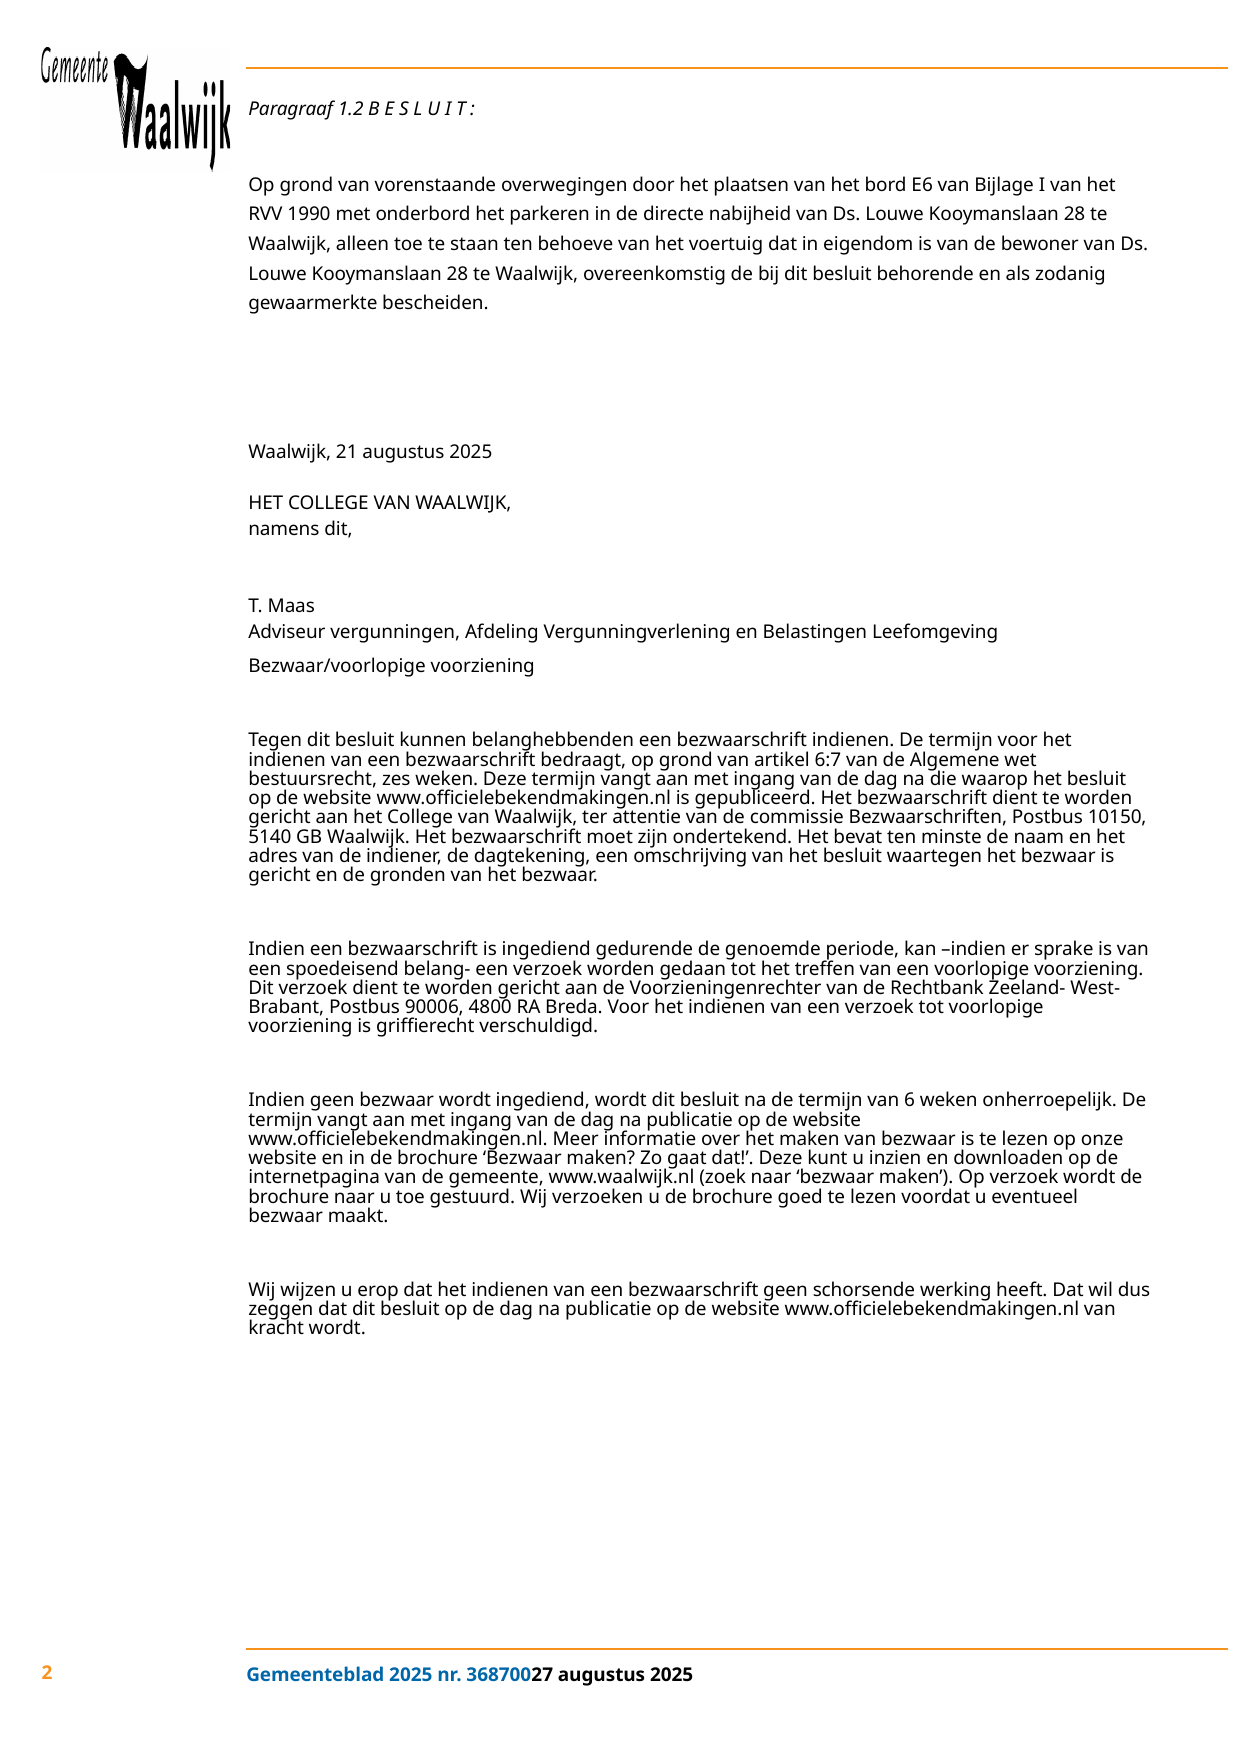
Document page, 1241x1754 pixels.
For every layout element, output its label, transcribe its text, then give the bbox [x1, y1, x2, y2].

text Wij wijzen u erop dat het indienen van een bezwaarschrift geen schorsende werking heeft. Dat wil dus zeggen dat dit besluit op de dag na publicatie op de website www.officielebekendmakingen.nl van kracht wordt. [248, 1281, 1152, 1339]
text Paragraaf 1.2 B E S L U I T : [248, 95, 1152, 121]
text Indien geen bezwaar wordt ingediend, wordt dit besluit na de termijn van 6 weken onherroepelijk. De termijn vangt aan met ingang van de dag na publicatie op de website www.officielebekendmakingen.nl. Meer informatie over het maken van bezwaar is te lezen op onze website en in de brochure ‘Bezwaar maken? Zo gaat dat!’. Deze kunt u inzien en downloaden op de internetpagina van de gemeente, www.waalwijk.nl (zoek naar ‘bezwaar maken’). Op verzoek wordt de brochure naar u toe gestuurd. Wij verzoeken u de brochure goed te lezen voordat u eventueel bezwaar maakt. [248, 1091, 1152, 1226]
text Adviseur vergunningen, Afdeling Vergunningverlening en Belastingen Leefomgeving [248, 618, 1152, 644]
text Tegen dit besluit kunnen belanghebbenden een bezwaarschrift indienen. De termijn voor het indienen van een bezwaarschrift bedraagt, op grond van artikel 6:7 van de Algemene wet bestuursrecht, zes weken. Deze termijn vangt aan met ingang van de dag na die waarop het besluit op de website www.officielebekendmakingen.nl is gepubliceerd. Het bezwaarschrift dient te worden gericht aan het College van Waalwijk, ter attentie van de commissie Bezwaarschriften, Postbus 10150, 5140 GB Waalwijk. Het bezwaarschrift moet zijn ondertekend. Het bevat ten minste de naam en het adres van de indiener, de dagtekening, een omschrijving van het besluit waartegen het bezwaar is gericht en de gronden van het bezwaar. [248, 731, 1152, 886]
text namens dit, [248, 515, 1152, 541]
text Bezwaar/voorlopige voorziening [248, 657, 1152, 677]
text HET COLLEGE VAN WAALWIJK, [248, 489, 1152, 515]
text Op grond van vorenstaande overwegingen door het plaatsen van het bord E6 van Bijlage I van het RVV 1990 met onderbord het parkeren in de directe nabijheid van Ds. Louwe Kooymanslaan 28 te Waalwijk, alleen toe te staan ten behoeve van het voertuig dat in eigendom is van de bewoner van Ds. Louwe Kooymanslaan 28 te Waalwijk, overeenkomstig de bij dit besluit behorende en als zodanig gewaarmerkte bescheiden. [248, 171, 1152, 315]
picture [41, 47, 231, 172]
text Indien een bezwaarschrift is ingediend gedurende de genoemde periode, kan –indien er sprake is van een spoedeisend belang- een verzoek worden gedaan tot het treffen van een voorlopige voorziening. Dit verzoek dient te worden gericht aan de Voorzieningenrechter van de Rechtbank Zeeland- West- Brabant, Postbus 90006, 4800 RA Breda. Voor het indienen van een verzoek tot voorlopige voorziening is griffierecht verschuldigd. [248, 940, 1152, 1037]
text T. Maas [248, 592, 1152, 618]
text Waalwijk, 21 augustus 2025 [248, 438, 1152, 464]
